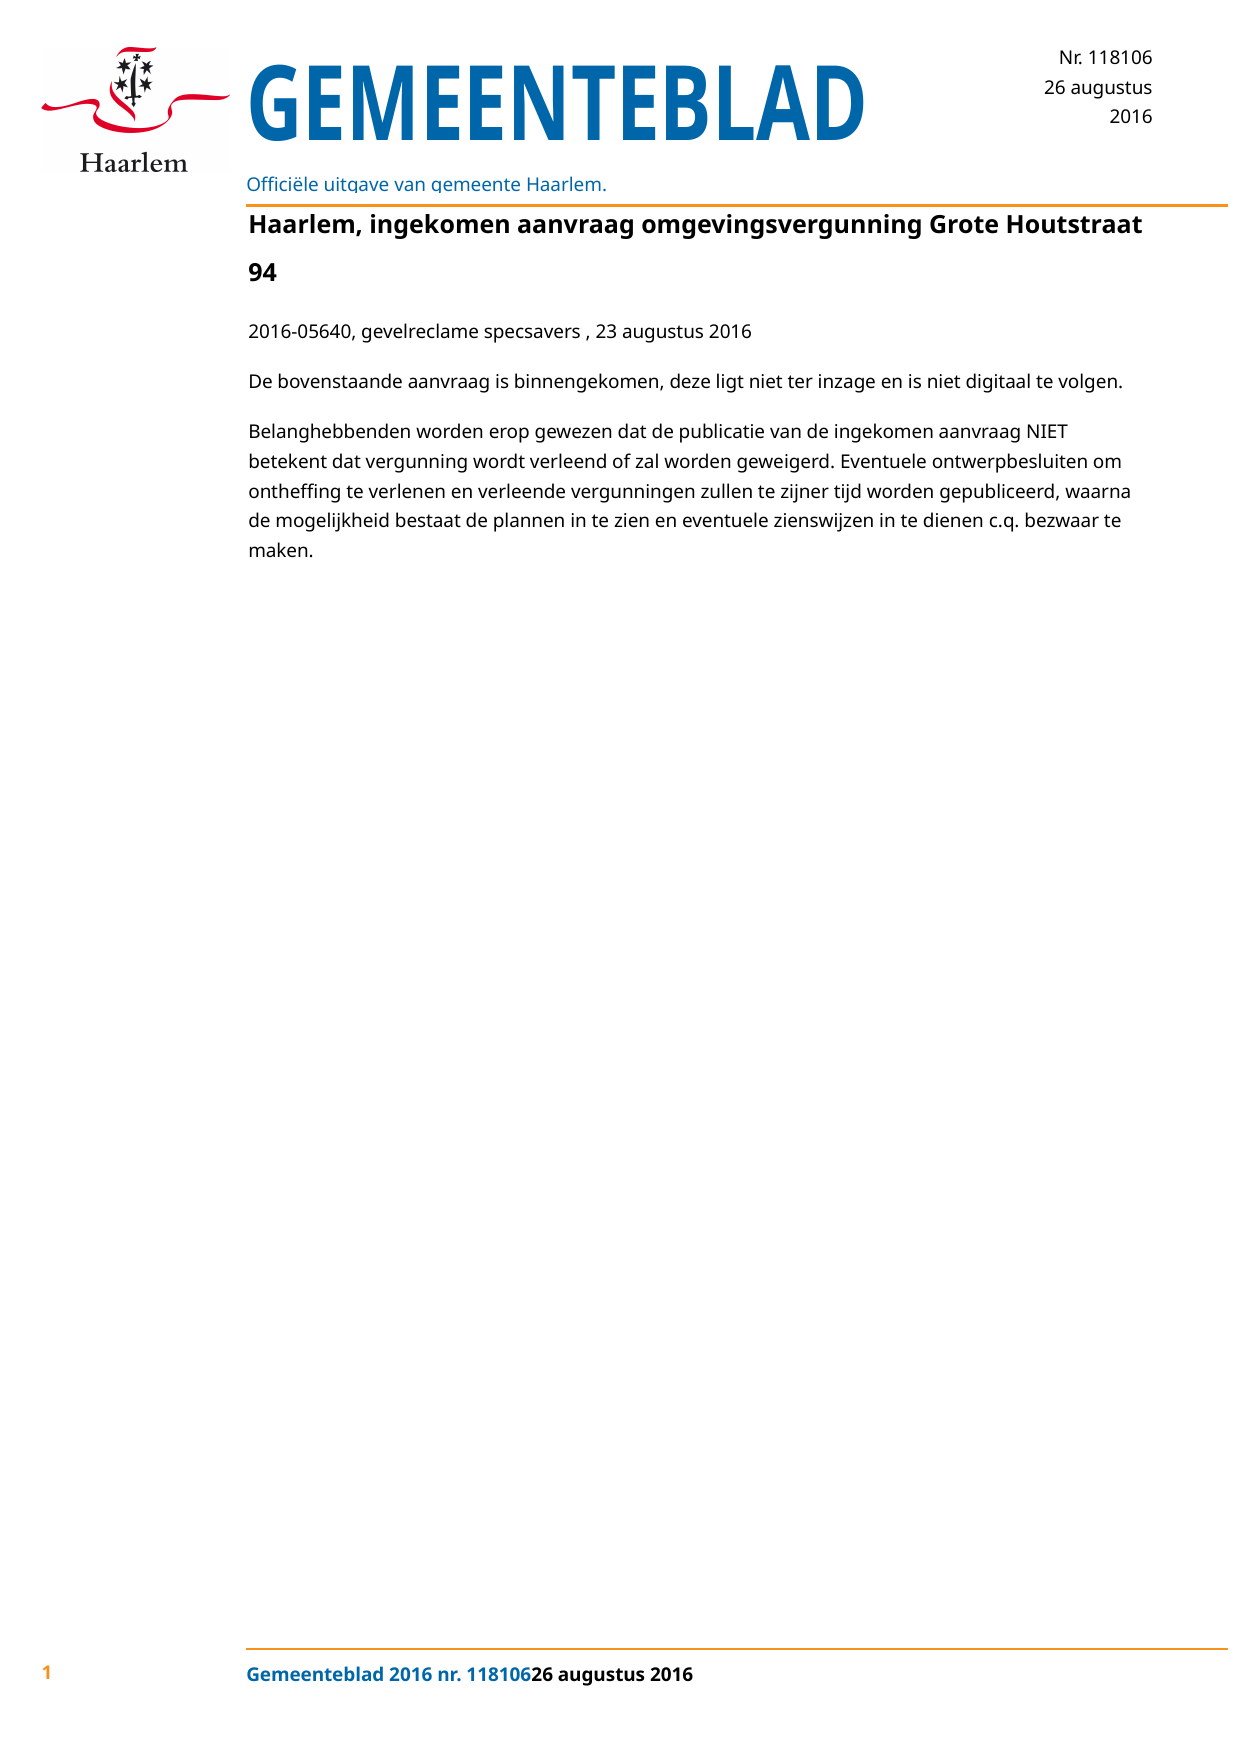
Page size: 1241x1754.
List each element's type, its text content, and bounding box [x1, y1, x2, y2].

picture [41, 47, 231, 172]
text Belanghebbenden worden erop gewezen dat de publicatie van de ingekomen aanvraag NIET betekent dat vergunning wordt verleend of zal worden geweigerd. Eventuele ontwerpbesluiten om ontheffing te verlenen en verleende vergunningen zullen te zijner tijd worden gepubliceerd, waarna de mogelijkheid bestaat de plannen in te zien en eventuele zienswijzen in te dienen c.q. bezwaar te maken. [248, 419, 1152, 563]
text Haarlem, ingekomen aanvraag omgevingsvergunning Grote Houtstraat 94 [248, 207, 1152, 288]
text 2016-05640, gevelreclame specsavers , 23 augustus 2016 [248, 318, 1152, 344]
text De bovenstaande aanvraag is binnengekomen, deze ligt niet ter inzage en is niet digitaal te volgen. [248, 368, 1152, 394]
